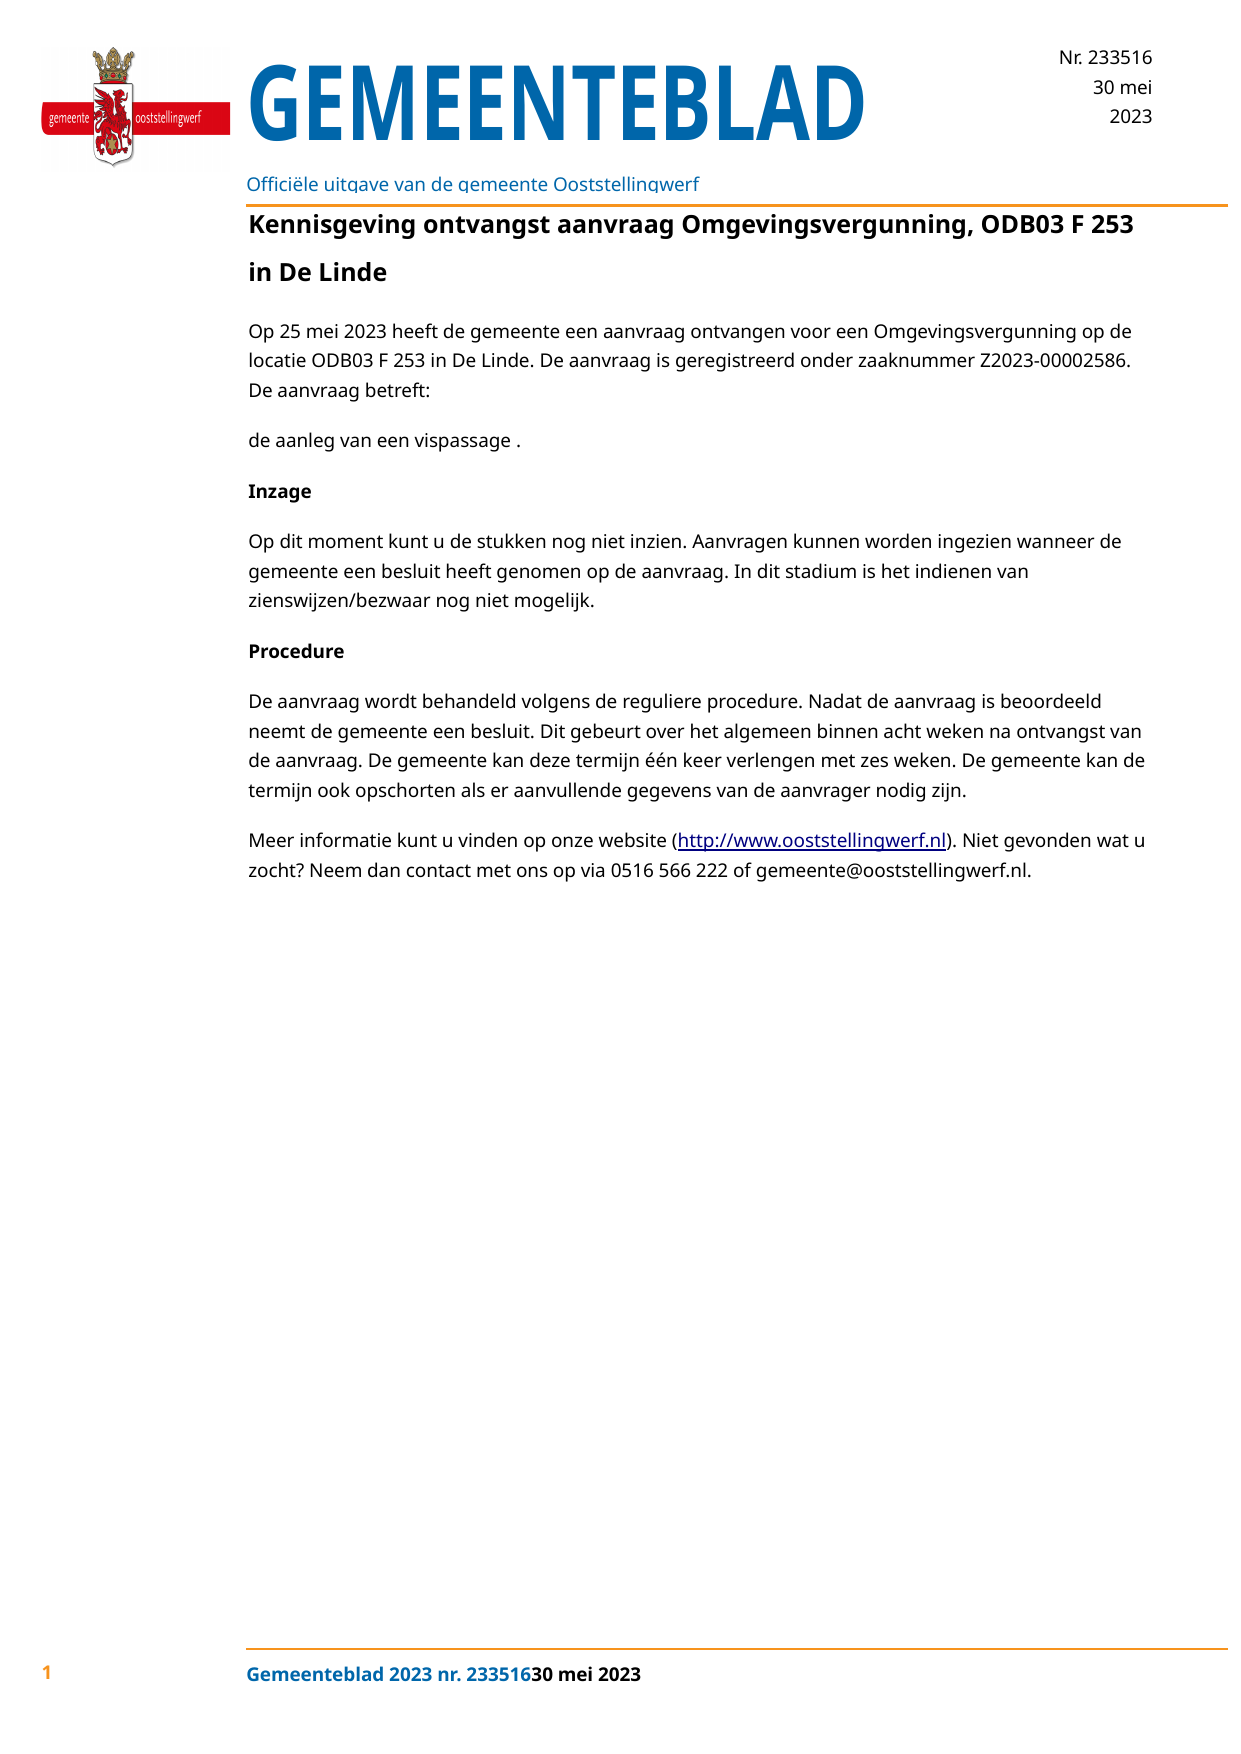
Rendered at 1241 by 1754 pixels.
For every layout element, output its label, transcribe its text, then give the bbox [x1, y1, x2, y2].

text Kennisgeving ontvangst aanvraag Omgevingsvergunning, ODB03 F 253 in De Linde [248, 207, 1152, 288]
text Op 25 mei 2023 heeft de gemeente een aanvraag ontvangen voor een Omgevingsvergunning op de locatie ODB03 F 253 in De Linde. De aanvraag is geregistreerd onder zaaknummer Z2023-00002586. De aanvraag betreft: [248, 318, 1152, 403]
text Inzage [248, 478, 1152, 504]
picture [41, 47, 231, 172]
text Meer informatie kunt u vinden op onze website (http://www.ooststellingwerf.nl). Niet gevonden wat u zocht? Neem dan contact met ons op via 0516 566 222 of gemeente@ooststellingwerf.nl. [248, 827, 1152, 883]
text De aanvraag wordt behandeld volgens de reguliere procedure. Nadat de aanvraag is beoordeeld neemt de gemeente een besluit. Dit gebeurt over het algemeen binnen acht weken na ontvangst van de aanvraag. De gemeente kan deze termijn één keer verlengen met zes weken. De gemeente kan de termijn ook opschorten als er aanvullende gegevens van de aanvrager nodig zijn. [248, 688, 1152, 803]
text Procedure [248, 638, 1152, 664]
text Op dit moment kunt u de stukken nog niet inzien. Aanvragen kunnen worden ingezien wanneer de gemeente een besluit heeft genomen op de aanvraag. In dit stadium is het indienen van zienswijzen/bezwaar nog niet mogelijk. [248, 528, 1152, 613]
text de aanleg van een vispassage . [248, 427, 1152, 453]
